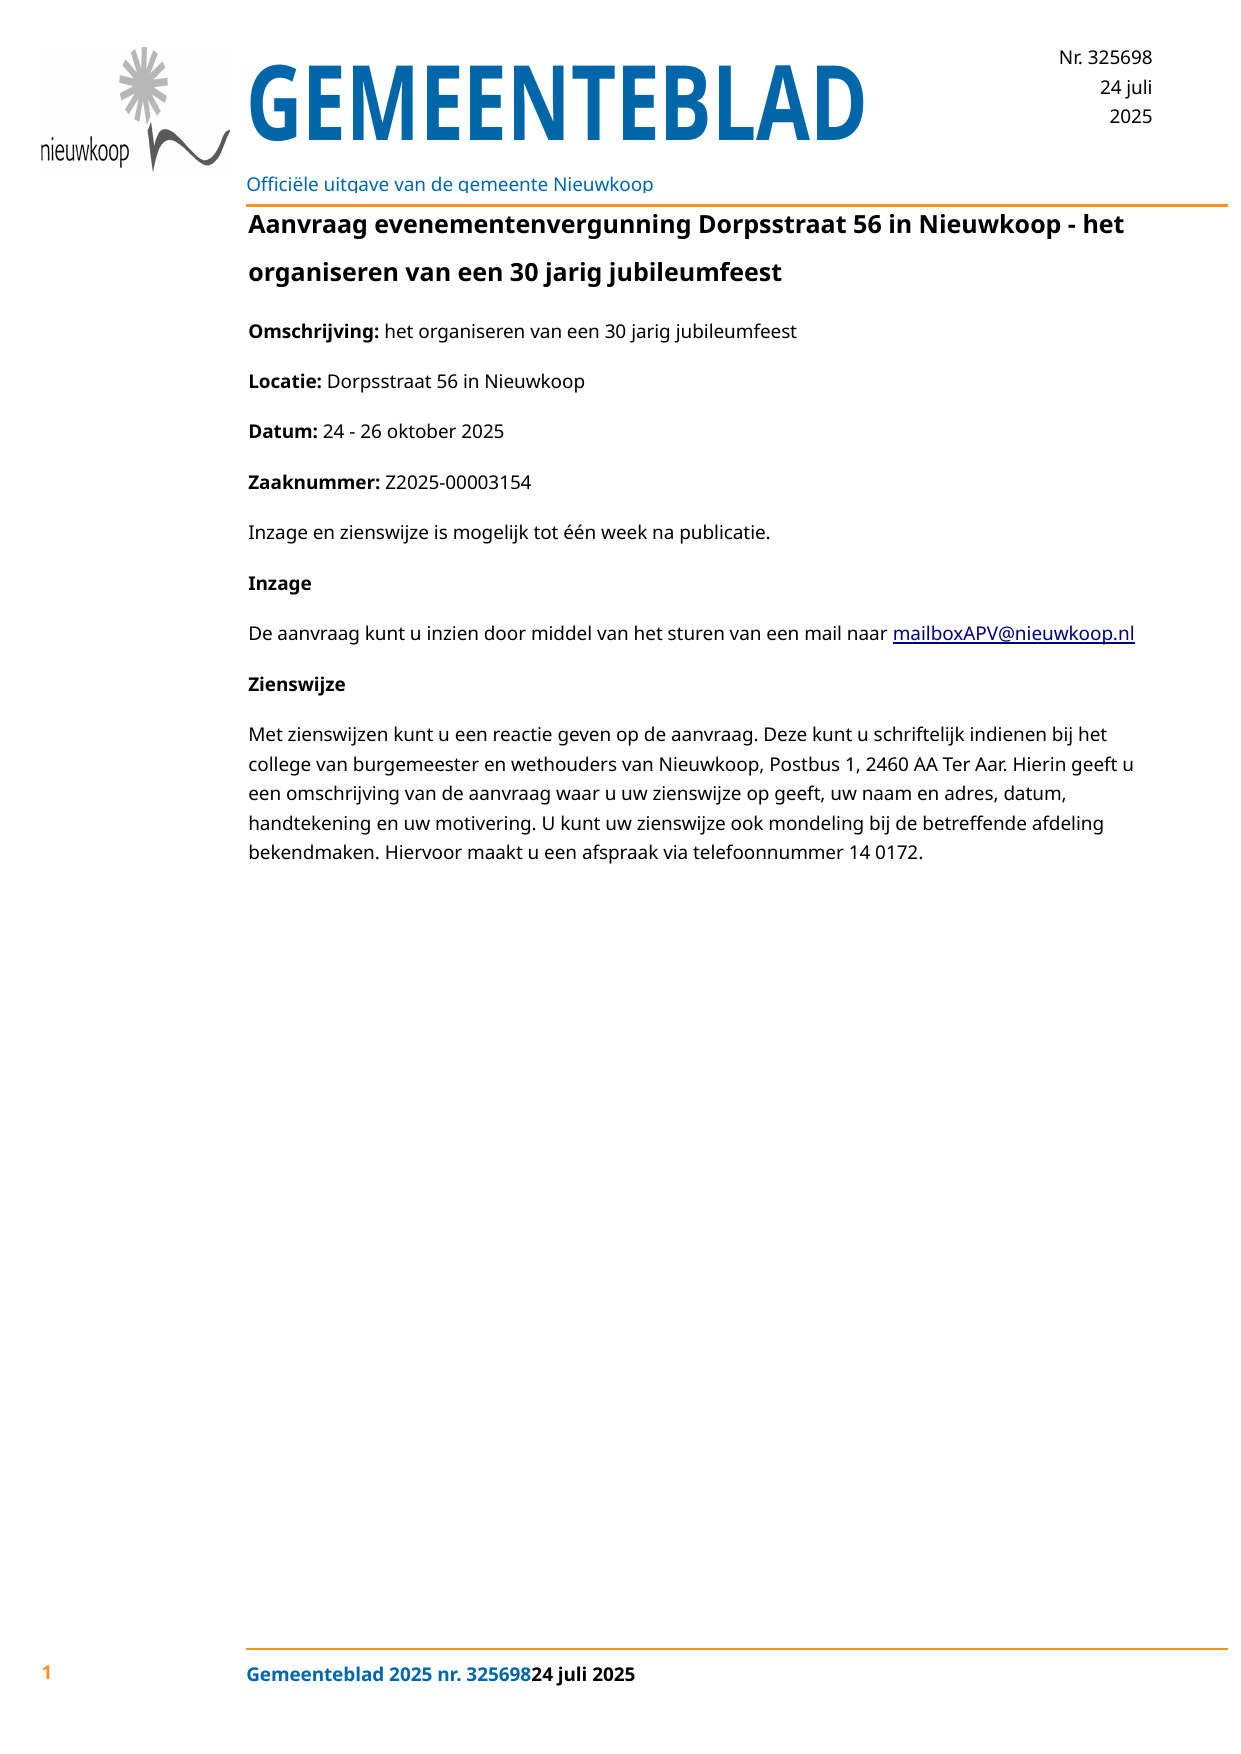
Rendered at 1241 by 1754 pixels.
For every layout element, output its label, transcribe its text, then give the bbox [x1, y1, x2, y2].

text De aanvraag kunt u inzien door middel van het sturen van een mail naar mailboxAPV@nieuwkoop.nl [248, 620, 1152, 646]
text Inzage en zienswijze is mogelijk tot één week na publicatie. [248, 519, 1152, 545]
text Zaaknummer: Z2025-00003154 [248, 469, 1152, 495]
picture [41, 47, 231, 172]
text Datum: 24 - 26 oktober 2025 [248, 419, 1152, 444]
text Met zienswijzen kunt u een reactie geven op de aanvraag. Deze kunt u schriftelijk indienen bij het college van burgemeester en wethouders van Nieuwkoop, Postbus 1, 2460 AA Ter Aar. Hierin geeft u een omschrijving van de aanvraag waar u uw zienswijze op geeft, uw naam en adres, datum, handtekening en uw motivering. U kunt uw zienswijze ook mondeling bij de betreffende afdeling bekendmaken. Hiervoor maakt u een afspraak via telefoonnummer 14 0172. [248, 721, 1152, 865]
text Aanvraag evenementenvergunning Dorpsstraat 56 in Nieuwkoop - het organiseren van een 30 jarig jubileumfeest [248, 207, 1152, 288]
text Inzage [248, 570, 1152, 596]
text Omschrijving: het organiseren van een 30 jarig jubileumfeest [248, 318, 1152, 344]
text Zienswijze [248, 671, 1152, 697]
text Locatie: Dorpsstraat 56 in Nieuwkoop [248, 368, 1152, 394]
